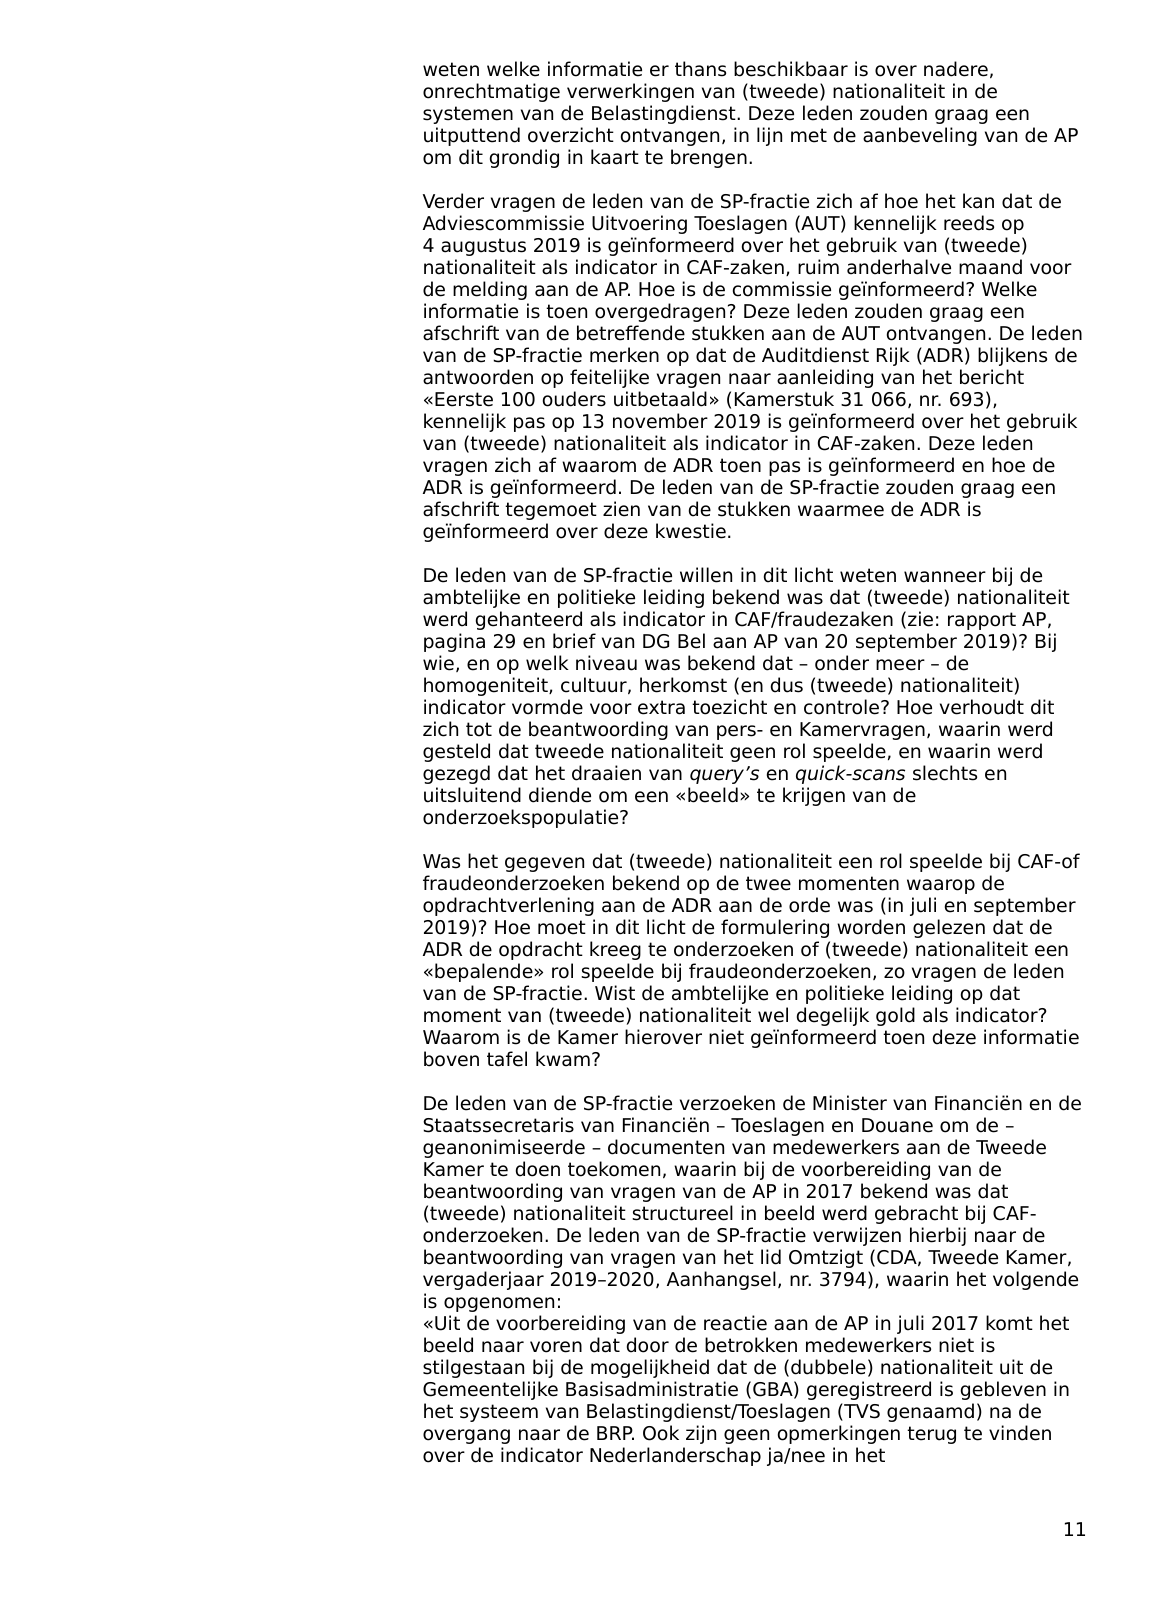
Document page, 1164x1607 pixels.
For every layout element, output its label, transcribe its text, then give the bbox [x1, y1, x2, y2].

text Verder vragen de leden van de SP-fractie zich af hoe het kan dat de Adviescommissie Uitvoering Toeslagen (AUT) kennelijk reeds op 4 augustus 2019 is geïnformeerd over het gebruik van (tweede) nationaliteit als indicator in CAF-zaken, ruim anderhalve maand voor de melding aan de AP. Hoe is de commissie geïnformeerd? Welke informatie is toen overgedragen? Deze leden zouden graag een afschrift van de betreffende stukken aan de AUT ontvangen. De leden van de SP-fractie merken op dat de Auditdienst Rijk (ADR) blijkens de antwoorden op feitelijke vragen naar aanleiding van het bericht «Eerste 100 ouders uitbetaald» (Kamerstuk 31 066, nr. 693), kennelijk pas op 13 november 2019 is geïnformeerd over het gebruik van (tweede) nationaliteit als indicator in CAF-zaken. Deze leden vragen zich af waarom de ADR toen pas is geïnformeerd en hoe de ADR is geïnformeerd. De leden van de SP-fractie zouden graag een afschrift tegemoet zien van de stukken waarmee de ADR is geïnformeerd over deze kwestie. [422, 191, 1087, 543]
text De leden van de SP-fractie willen in dit licht weten wanneer bij de ambtelijke en politieke leiding bekend was dat (tweede) nationaliteit werd gehanteerd als indicator in CAF/fraudezaken (zie: rapport AP, pagina 29 en brief van DG Bel aan AP van 20 september 2019)? Bij wie, en op welk niveau was bekend dat – onder meer – de homogeniteit, cultuur, herkomst (en dus (tweede) nationaliteit) indicator vormde voor extra toezicht en controle? Hoe verhoudt dit zich tot de beantwoording van pers- en Kamervragen, waarin werd gesteld dat tweede nationaliteit geen rol speelde, en waarin werd gezegd dat het draaien van query’s en quick-scans slechts en uitsluitend diende om een «beeld» te krijgen van de onderzoekspopulatie? [422, 565, 1087, 829]
text weten welke informatie er thans beschikbaar is over nadere, onrechtmatige verwerkingen van (tweede) nationaliteit in de systemen van de Belastingdienst. Deze leden zouden graag een uitputtend overzicht ontvangen, in lijn met de aanbeveling van de AP om dit grondig in kaart te brengen. [422, 59, 1087, 169]
text «Uit de voorbereiding van de reactie aan de AP in juli 2017 komt het beeld naar voren dat door de betrokken medewerkers niet is stilgestaan bij de mogelijkheid dat de (dubbele) nationaliteit uit de Gemeentelijke Basisadministratie (GBA) geregistreerd is gebleven in het systeem van Belastingdienst/Toeslagen (TVS genaamd) na de overgang naar de BRP. Ook zijn geen opmerkingen terug te vinden over de indicator Nederlanderschap ja/nee in het [422, 1313, 1087, 1467]
text De leden van de SP-fractie verzoeken de Minister van Financiën en de Staatssecretaris van Financiën – Toeslagen en Douane om de – geanonimiseerde – documenten van medewerkers aan de Tweede Kamer te doen toekomen, waarin bij de voorbereiding van de beantwoording van vragen van de AP in 2017 bekend was dat (tweede) nationaliteit structureel in beeld werd gebracht bij CAF-onderzoeken. De leden van de SP-fractie verwijzen hierbij naar de beantwoording van vragen van het lid Omtzigt (CDA, Tweede Kamer, vergaderjaar 2019–2020, Aanhangsel, nr. 3794), waarin het volgende is opgenomen: [422, 1093, 1087, 1313]
text Was het gegeven dat (tweede) nationaliteit een rol speelde bij CAF-of fraudeonderzoeken bekend op de twee momenten waarop de opdrachtverlening aan de ADR aan de orde was (in juli en september 2019)? Hoe moet in dit licht de formulering worden gelezen dat de ADR de opdracht kreeg te onderzoeken of (tweede) nationaliteit een «bepalende» rol speelde bij fraudeonderzoeken, zo vragen de leden van de SP-fractie. Wist de ambtelijke en politieke leiding op dat moment van (tweede) nationaliteit wel degelijk gold als indicator? Waarom is de Kamer hierover niet geïnformeerd toen deze informatie boven tafel kwam? [422, 851, 1087, 1071]
